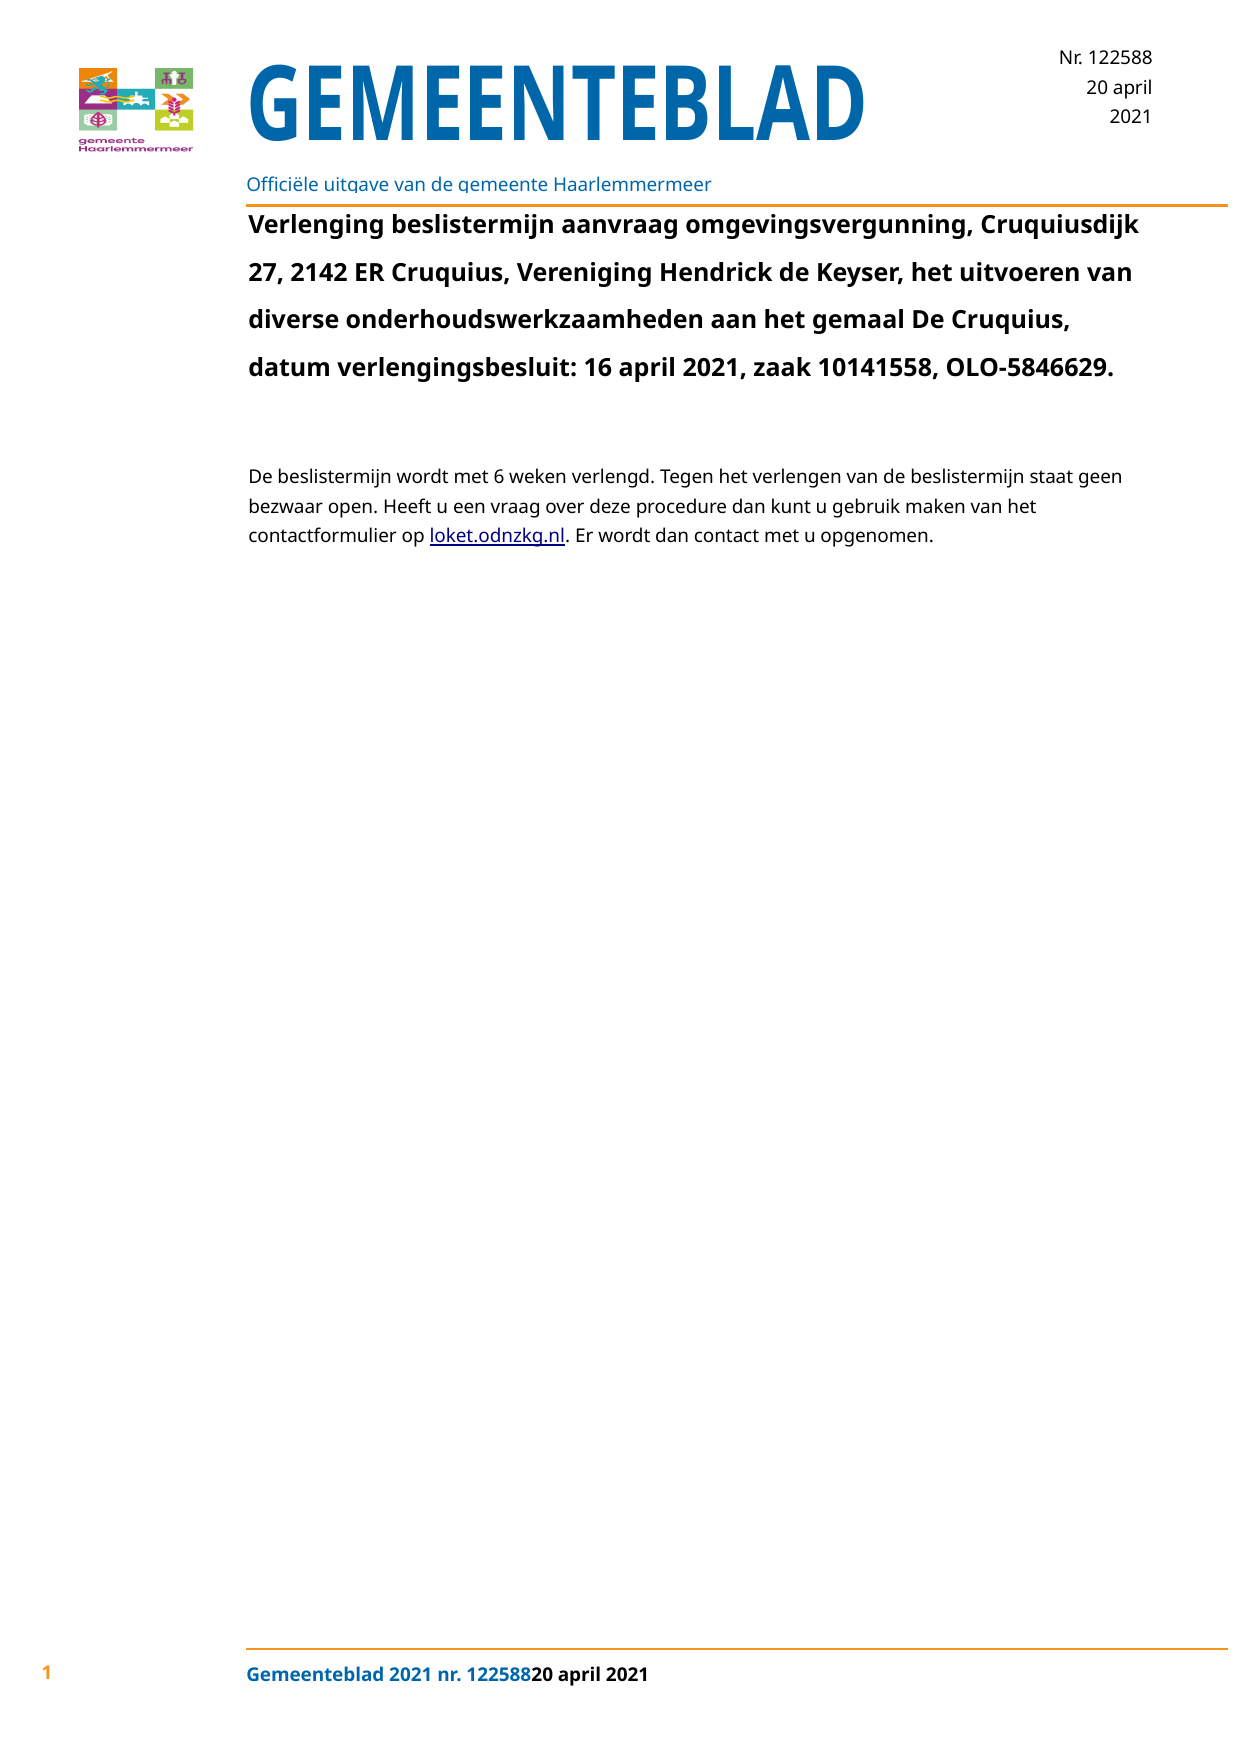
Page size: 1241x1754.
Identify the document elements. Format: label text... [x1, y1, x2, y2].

text De beslistermijn wordt met 6 weken verlengd. Tegen het verlengen van de beslistermijn staat geen bezwaar open. Heeft u een vraag over deze procedure dan kunt u gebruik maken van het contactformulier op loket.odnzkg.nl. Er wordt dan contact met u opgenomen. [248, 463, 1152, 548]
text Verlenging beslistermijn aanvraag omgevingsvergunning, Cruquiusdijk 27, 2142 ER Cruquius, Vereniging Hendrick de Keyser, het uitvoeren van diverse onderhoudswerkzaamheden aan het gemaal De Cruquius, datum verlengingsbesluit: 16 april 2021, zaak 10141558, OLO-5846629. [248, 207, 1152, 384]
picture [41, 47, 231, 172]
